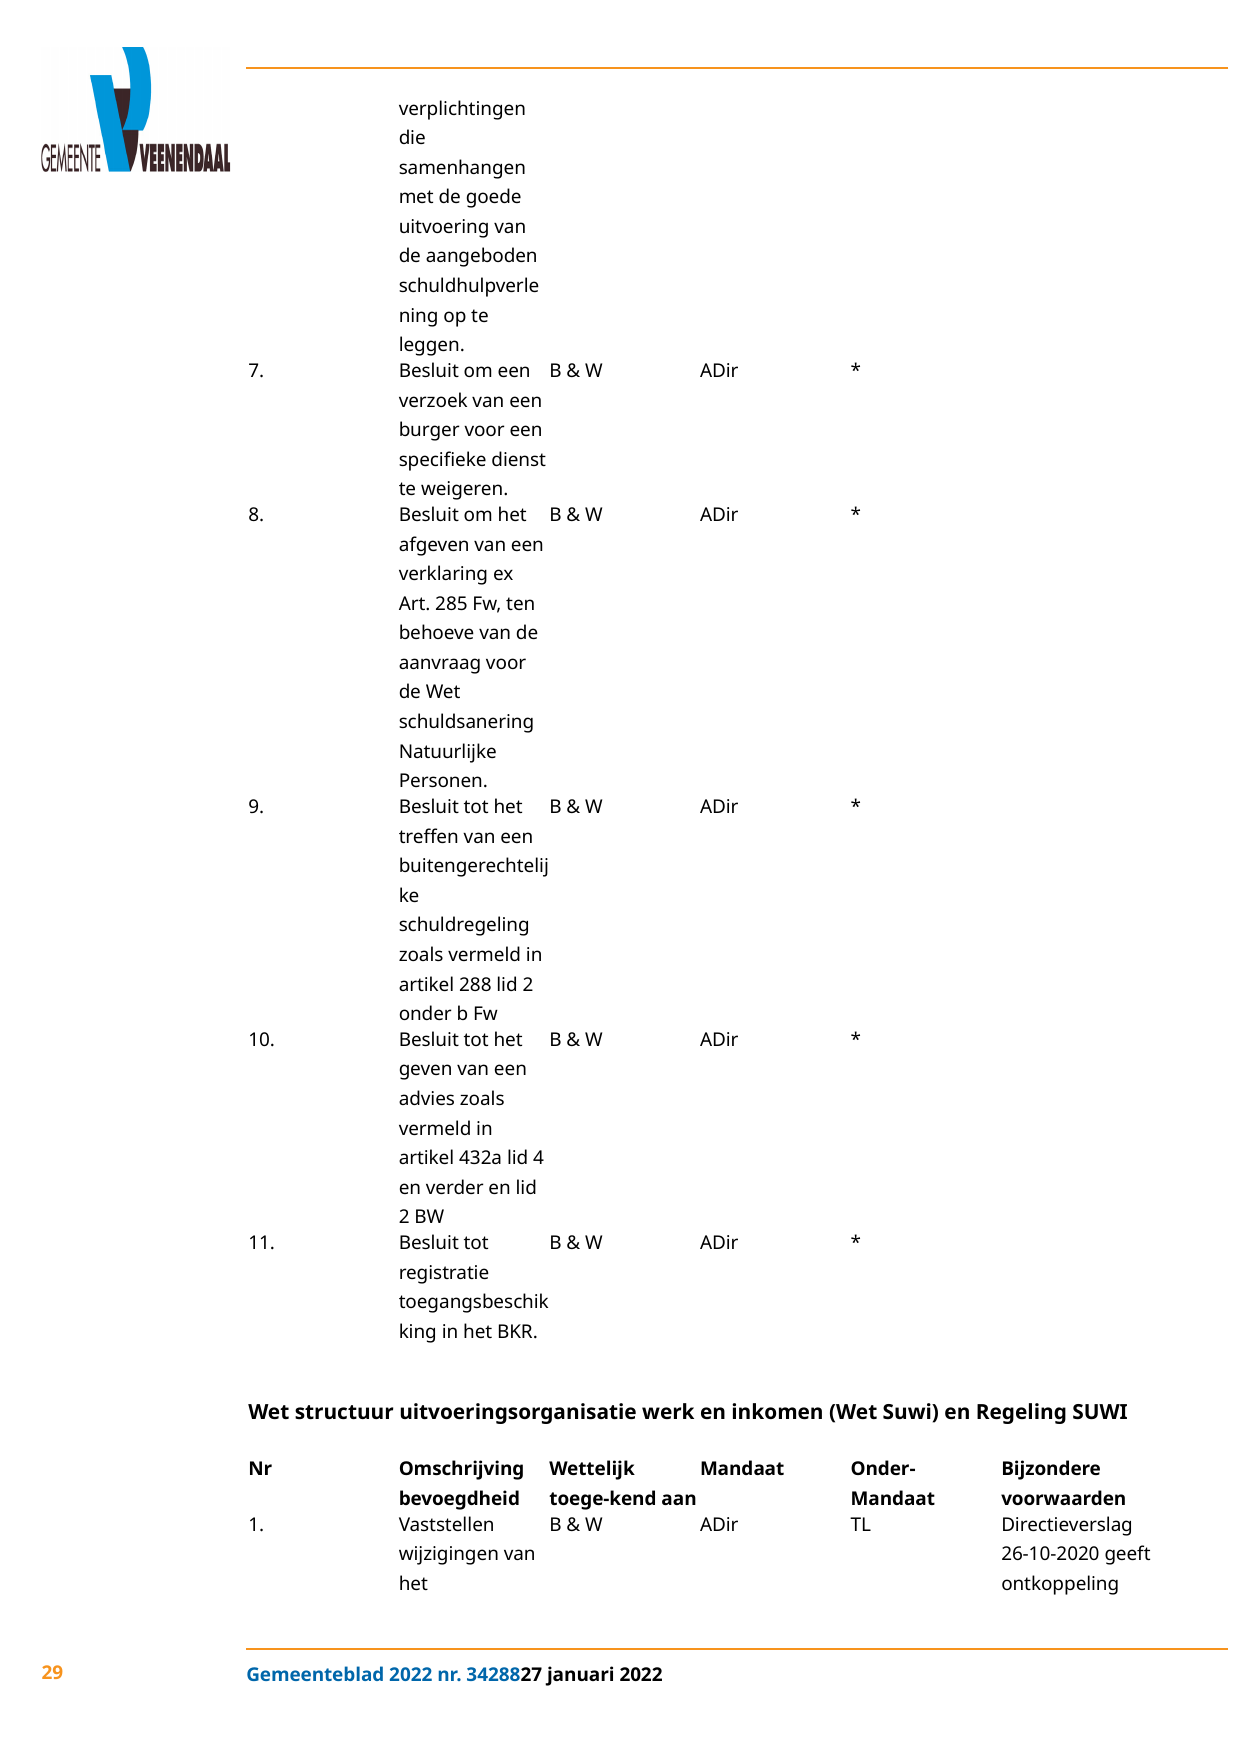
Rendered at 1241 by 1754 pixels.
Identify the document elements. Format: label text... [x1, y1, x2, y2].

table_cell * [850, 501, 1001, 793]
table_cell [1001, 1026, 1152, 1229]
table_cell Vaststellen wijzigingen van het [399, 1511, 549, 1596]
table_cell ADir [700, 1229, 850, 1344]
table_cell B & W [549, 501, 700, 793]
table_cell 9. [248, 793, 398, 1026]
table_cell [248, 95, 398, 357]
picture [41, 47, 130, 172]
table_cell B & W [549, 357, 700, 501]
table_cell Besluit om een verzoek van een burger voor een specifieke dienst te weigeren. [399, 357, 549, 501]
table_cell 11. [248, 1229, 398, 1344]
table_cell Besluit tot het treffen van een buitengerechtelijke schuldregeling zoals vermeld in artikel 288 lid 2 onder b Fw [399, 793, 549, 1026]
table_header Omschrijving bevoegdheid [399, 1456, 549, 1511]
table_cell ADir [700, 357, 850, 501]
table_cell * [850, 1026, 1001, 1229]
table_cell Directieverslag 26-10-2020 geeft ontkoppeling [1001, 1511, 1152, 1596]
table_cell B & W [549, 793, 700, 1026]
table_cell 8. [248, 501, 398, 793]
table_cell TL [850, 1511, 1001, 1596]
table_cell ADir [700, 1511, 850, 1596]
table_cell [549, 95, 700, 357]
table_cell Besluit om het afgeven van een verklaring ex Art. 285 Fw, ten behoeve van de aanvraag voor de Wet schuldsanering Natuurlijke Personen. [399, 501, 549, 793]
table_cell [1001, 95, 1152, 357]
table_cell Besluit tot registratie toegangsbeschikking in het BKR. [399, 1229, 549, 1344]
table_cell [700, 95, 850, 357]
table_cell [1001, 501, 1152, 793]
picture [123, 47, 231, 172]
table_cell ADir [700, 1026, 850, 1229]
table_cell B & W [549, 1229, 700, 1344]
table_header Mandaat [700, 1456, 850, 1511]
table_cell 1. [248, 1511, 398, 1596]
table_cell * [850, 793, 1001, 1026]
table_cell * [850, 1229, 1001, 1344]
table_cell verplichtingen die samenhangen met de goede uitvoering van de aangeboden schuldhulpverlening op te leggen. [399, 95, 549, 357]
table_header Wettelijk toege-kend aan [549, 1456, 700, 1511]
table_header Onder- Mandaat [850, 1456, 1001, 1511]
table_cell [1001, 357, 1152, 501]
text Wet structuur uitvoeringsorganisatie werk en inkomen (Wet Suwi) en Regeling SUWI [248, 1397, 1152, 1426]
table_cell [1001, 1229, 1152, 1344]
table_cell B & W [549, 1511, 700, 1596]
table_cell 7. [248, 357, 398, 501]
table_cell ADir [700, 501, 850, 793]
table_header Bijzondere voorwaarden [1001, 1456, 1152, 1511]
table_cell [1001, 793, 1152, 1026]
table_header Nr [248, 1456, 398, 1511]
table_cell 10. [248, 1026, 398, 1229]
table_cell ADir [700, 793, 850, 1026]
table_cell B & W [549, 1026, 700, 1229]
table_cell [850, 95, 1001, 357]
table_cell * [850, 357, 1001, 501]
table_cell Besluit tot het geven van een advies zoals vermeld in artikel 432a lid 4 en verder en lid 2 BW [399, 1026, 549, 1229]
